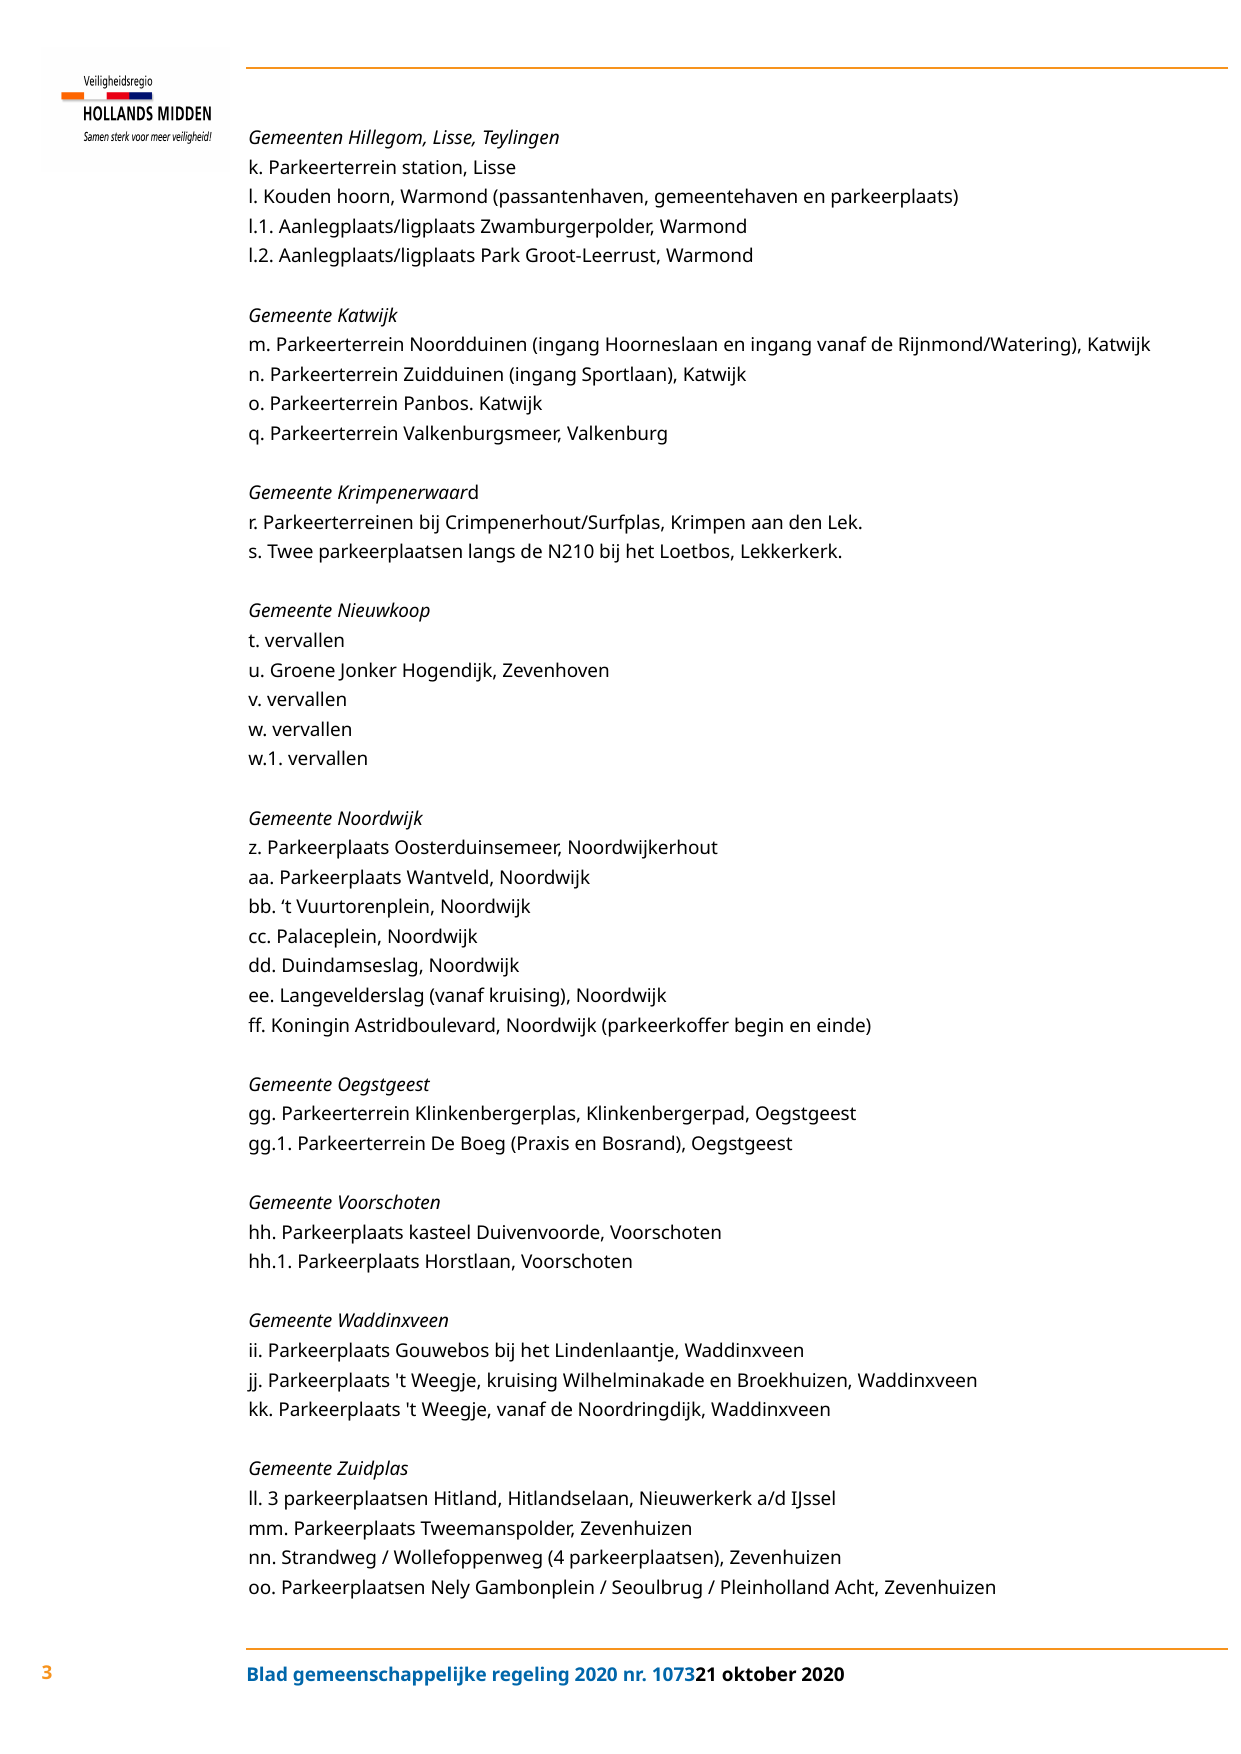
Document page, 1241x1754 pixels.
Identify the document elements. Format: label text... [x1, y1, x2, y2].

text ee. Langevelderslag (vanaf kruising), Noordwijk [248, 982, 1152, 1008]
text v. vervallen [248, 686, 1152, 712]
text bb. ‘t Vuurtorenplein, Noordwijk [248, 893, 1152, 919]
text m. Parkeerterrein Noordduinen (ingang Hoorneslaan en ingang vanaf de Rijnmond/Watering), Katwijk [248, 331, 1152, 357]
text jj. Parkeerplaats 't Weegje, kruising Wilhelminakade en Broekhuizen, Waddinxveen [248, 1367, 1152, 1393]
text gg.1. Parkeerterrein De Boeg (Praxis en Bosrand), Oegstgeest [248, 1130, 1152, 1156]
text Gemeente Noordwijk [248, 805, 1152, 831]
text Gemeente Krimpenerwaard [248, 479, 1152, 505]
text oo. Parkeerplaatsen Nely Gambonplein / Seoulbrug / Pleinholland Acht, Zevenhuizen [248, 1574, 1152, 1600]
text nn. Strandweg / Wollefoppenweg (4 parkeerplaatsen), Zevenhuizen [248, 1544, 1152, 1570]
text r. Parkeerterreinen bij Crimpenerhout/Surfplas, Krimpen aan den Lek. [248, 509, 1152, 535]
text hh.1. Parkeerplaats Horstlaan, Voorschoten [248, 1248, 1152, 1274]
text Gemeente Nieuwkoop [248, 598, 1152, 623]
text mm. Parkeerplaats Tweemanspolder, Zevenhuizen [248, 1515, 1152, 1541]
text s. Twee parkeerplaatsen langs de N210 bij het Loetbos, Lekkerkerk. [248, 538, 1152, 564]
text l. Kouden hoorn, Warmond (passantenhaven, gemeentehaven en parkeerplaats) [248, 183, 1152, 209]
text Gemeenten Hillegom, Lisse, Teylingen [248, 124, 1152, 150]
text w. vervallen [248, 716, 1152, 742]
picture [41, 47, 231, 172]
text Gemeente Katwijk [248, 302, 1152, 328]
text t. vervallen [248, 627, 1152, 653]
text n. Parkeerterrein Zuidduinen (ingang Sportlaan), Katwijk [248, 361, 1152, 387]
text aa. Parkeerplaats Wantveld, Noordwijk [248, 864, 1152, 890]
text cc. Palaceplein, Noordwijk [248, 923, 1152, 949]
text dd. Duindamseslag, Noordwijk [248, 953, 1152, 978]
text Gemeente Zuidplas [248, 1456, 1152, 1481]
text ff. Koningin Astridboulevard, Noordwijk (parkeerkoffer begin en einde) [248, 1012, 1152, 1038]
text ll. 3 parkeerplaatsen Hitland, Hitlandselaan, Nieuwerkerk a/d IJssel [248, 1485, 1152, 1511]
text k. Parkeerterrein station, Lisse [248, 154, 1152, 180]
text q. Parkeerterrein Valkenburgsmeer, Valkenburg [248, 420, 1152, 446]
text ii. Parkeerplaats Gouwebos bij het Lindenlaantje, Waddinxveen [248, 1337, 1152, 1363]
text hh. Parkeerplaats kasteel Duivenvoorde, Voorschoten [248, 1219, 1152, 1245]
text u. Groene Jonker Hogendijk, Zevenhoven [248, 657, 1152, 683]
text w.1. vervallen [248, 746, 1152, 771]
text Gemeente Oegstgeest [248, 1071, 1152, 1097]
text Gemeente Waddinxveen [248, 1308, 1152, 1333]
text Gemeente Voorschoten [248, 1189, 1152, 1215]
text kk. Parkeerplaats 't Weegje, vanaf de Noordringdijk, Waddinxveen [248, 1396, 1152, 1422]
text o. Parkeerterrein Panbos. Katwijk [248, 391, 1152, 416]
text z. Parkeerplaats Oosterduinsemeer, Noordwijkerhout [248, 834, 1152, 860]
text l.1. Aanlegplaats/ligplaats Zwamburgerpolder, Warmond [248, 213, 1152, 239]
text gg. Parkeerterrein Klinkenbergerplas, Klinkenbergerpad, Oegstgeest [248, 1101, 1152, 1126]
text l.2. Aanlegplaats/ligplaats Park Groot-Leerrust, Warmond [248, 243, 1152, 268]
